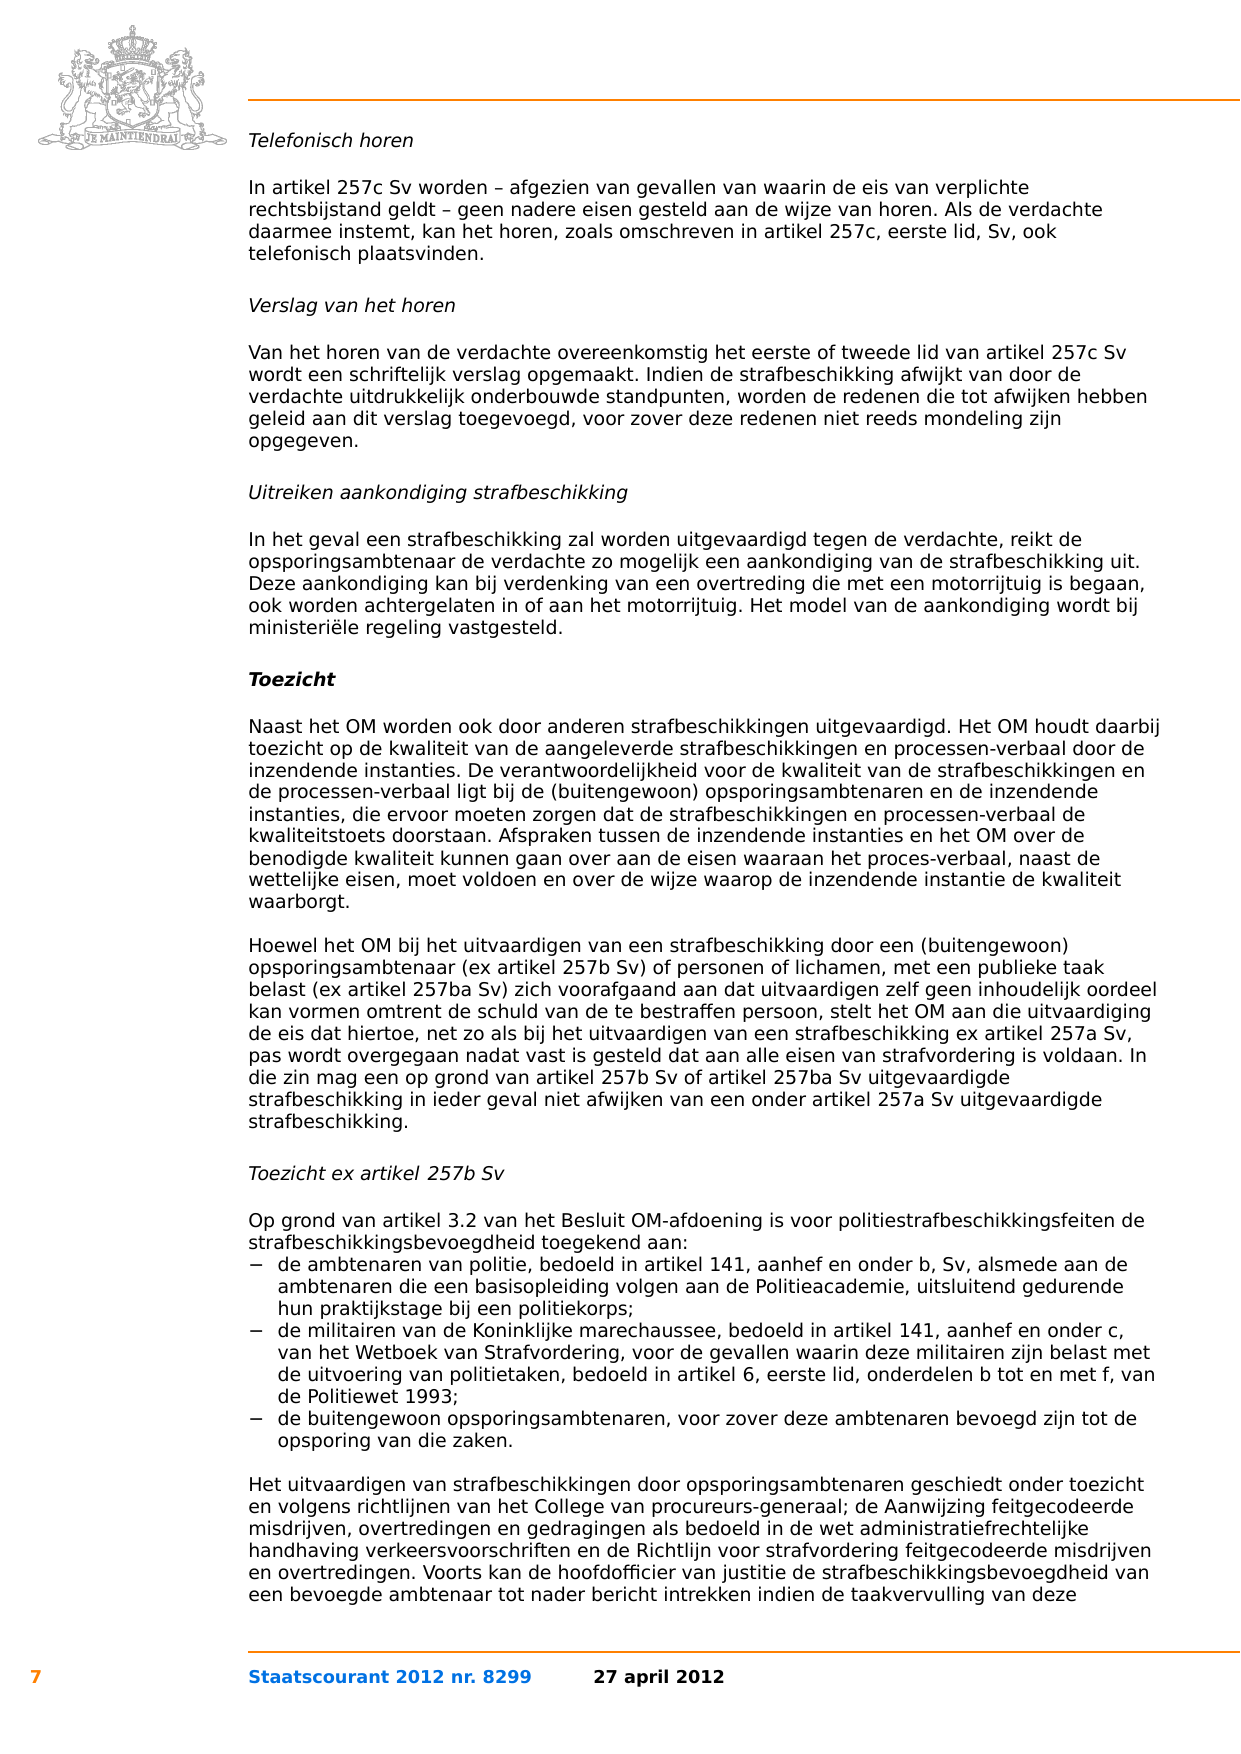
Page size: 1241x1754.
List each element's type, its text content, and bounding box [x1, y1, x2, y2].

subtitle Toezicht [248, 668, 1163, 691]
text − de ambtenaren van politie, bedoeld in artikel 141, aanhef en onder b, Sv, alsmede aan de ambtenaren die een basisopleiding volgen aan de Politieacademie, uitsluitend gedurende hun praktijkstage bij een politiekorps; [248, 1254, 1163, 1320]
text In artikel 257c Sv worden – afgezien van gevallen van waarin de eis van verplichte rechtsbijstand geldt – geen nadere eisen gesteld aan de wijze van horen. Als de verdachte daarmee instemt, kan het horen, zoals omschreven in artikel 257c, eerste lid, Sv, ook telefonisch plaatsvinden. [248, 177, 1163, 265]
picture [38, 25, 227, 150]
text − de militairen van de Koninklijke marechaussee, bedoeld in artikel 141, aanhef en onder c, van het Wetboek van Strafvordering, voor de gevallen waarin deze militairen zijn belast met de uitvoering van politietaken, bedoeld in artikel 6, eerste lid, onderdelen b tot en met f, van de Politiewet 1993; [248, 1320, 1163, 1408]
text − de buitengewoon opsporingsambtenaren, voor zover deze ambtenaren bevoegd zijn tot de opsporing van die zaken. [248, 1408, 1163, 1452]
text Naast het OM worden ook door anderen strafbeschikkingen uitgevaardigd. Het OM houdt daarbij toezicht op de kwaliteit van de aangeleverde strafbeschikkingen en processen-verbaal door de inzendende instanties. De verantwoordelijkheid voor de kwaliteit van de strafbeschikkingen en de processen-verbaal ligt bij de (buitengewoon) opsporingsambtenaren en de inzendende instanties, die ervoor moeten zorgen dat de strafbeschikkingen en processen-verbaal de kwaliteitstoets doorstaan. Afspraken tussen de inzendende instanties en het OM over de benodigde kwaliteit kunnen gaan over aan de eisen waaraan het proces-verbaal, naast de wettelijke eisen, moet voldoen en over de wijze waarop de inzendende instantie de kwaliteit waarborgt. [248, 716, 1163, 913]
subtitle Telefonisch horen [248, 130, 1163, 152]
text Van het horen van de verdachte overeenkomstig het eerste of tweede lid van artikel 257c Sv wordt een schriftelijk verslag opgemaakt. Indien de strafbeschikking afwijkt van door de verdachte uitdrukkelijk onderbouwde standpunten, worden de redenen die tot afwijken hebben geleid aan dit verslag toegevoegd, voor zover deze redenen niet reeds mondeling zijn opgegeven. [248, 342, 1163, 452]
text In het geval een strafbeschikking zal worden uitgevaardigd tegen de verdachte, reikt de opsporingsambtenaar de verdachte zo mogelijk een aankondiging van de strafbeschikking uit. Deze aankondiging kan bij verdenking van een overtreding die met een motorrijtuig is begaan, ook worden achtergelaten in of aan het motorrijtuig. Het model van de aankondiging wordt bij ministeriële regeling vastgesteld. [248, 529, 1163, 638]
subtitle Verslag van het horen [248, 295, 1163, 317]
text Het uitvaardigen van strafbeschikkingen door opsporingsambtenaren geschiedt onder toezicht en volgens richtlijnen van het College van procureurs-generaal; de Aanwijzing feitgecodeerde misdrijven, overtredingen en gedragingen als bedoeld in de wet administratiefrechtelijke handhaving verkeersvoorschriften en de Richtlijn voor strafvordering feitgecodeerde misdrijven en overtredingen. Voorts kan de hoofdofficier van justitie de strafbeschikkingsbevoegdheid van een bevoegde ambtenaar tot nader bericht intrekken indien de taakvervulling van deze [248, 1474, 1163, 1606]
text Op grond van artikel 3.2 van het Besluit OM-afdoening is voor politiestrafbeschikkingsfeiten de strafbeschikkingsbevoegdheid toegekend aan: [248, 1210, 1163, 1254]
text Hoewel het OM bij het uitvaardigen van een strafbeschikking door een (buitengewoon) opsporingsambtenaar (ex artikel 257b Sv) of personen of lichamen, met een publieke taak belast (ex artikel 257ba Sv) zich voorafgaand aan dat uitvaardigen zelf geen inhoudelijk oordeel kan vormen omtrent de schuld van de te bestraffen persoon, stelt het OM aan die uitvaardiging de eis dat hiertoe, net zo als bij het uitvaardigen van een strafbeschikking ex artikel 257a Sv, pas wordt overgegaan nadat vast is gesteld dat aan alle eisen van strafvordering is voldaan. In die zin mag een op grond van artikel 257b Sv of artikel 257ba Sv uitgevaardigde strafbeschikking in ieder geval niet afwijken van een onder artikel 257a Sv uitgevaardigde strafbeschikking. [248, 935, 1163, 1133]
subtitle Toezicht ex artikel 257b Sv [248, 1163, 1163, 1185]
subtitle Uitreiken aankondiging strafbeschikking [248, 482, 1163, 504]
